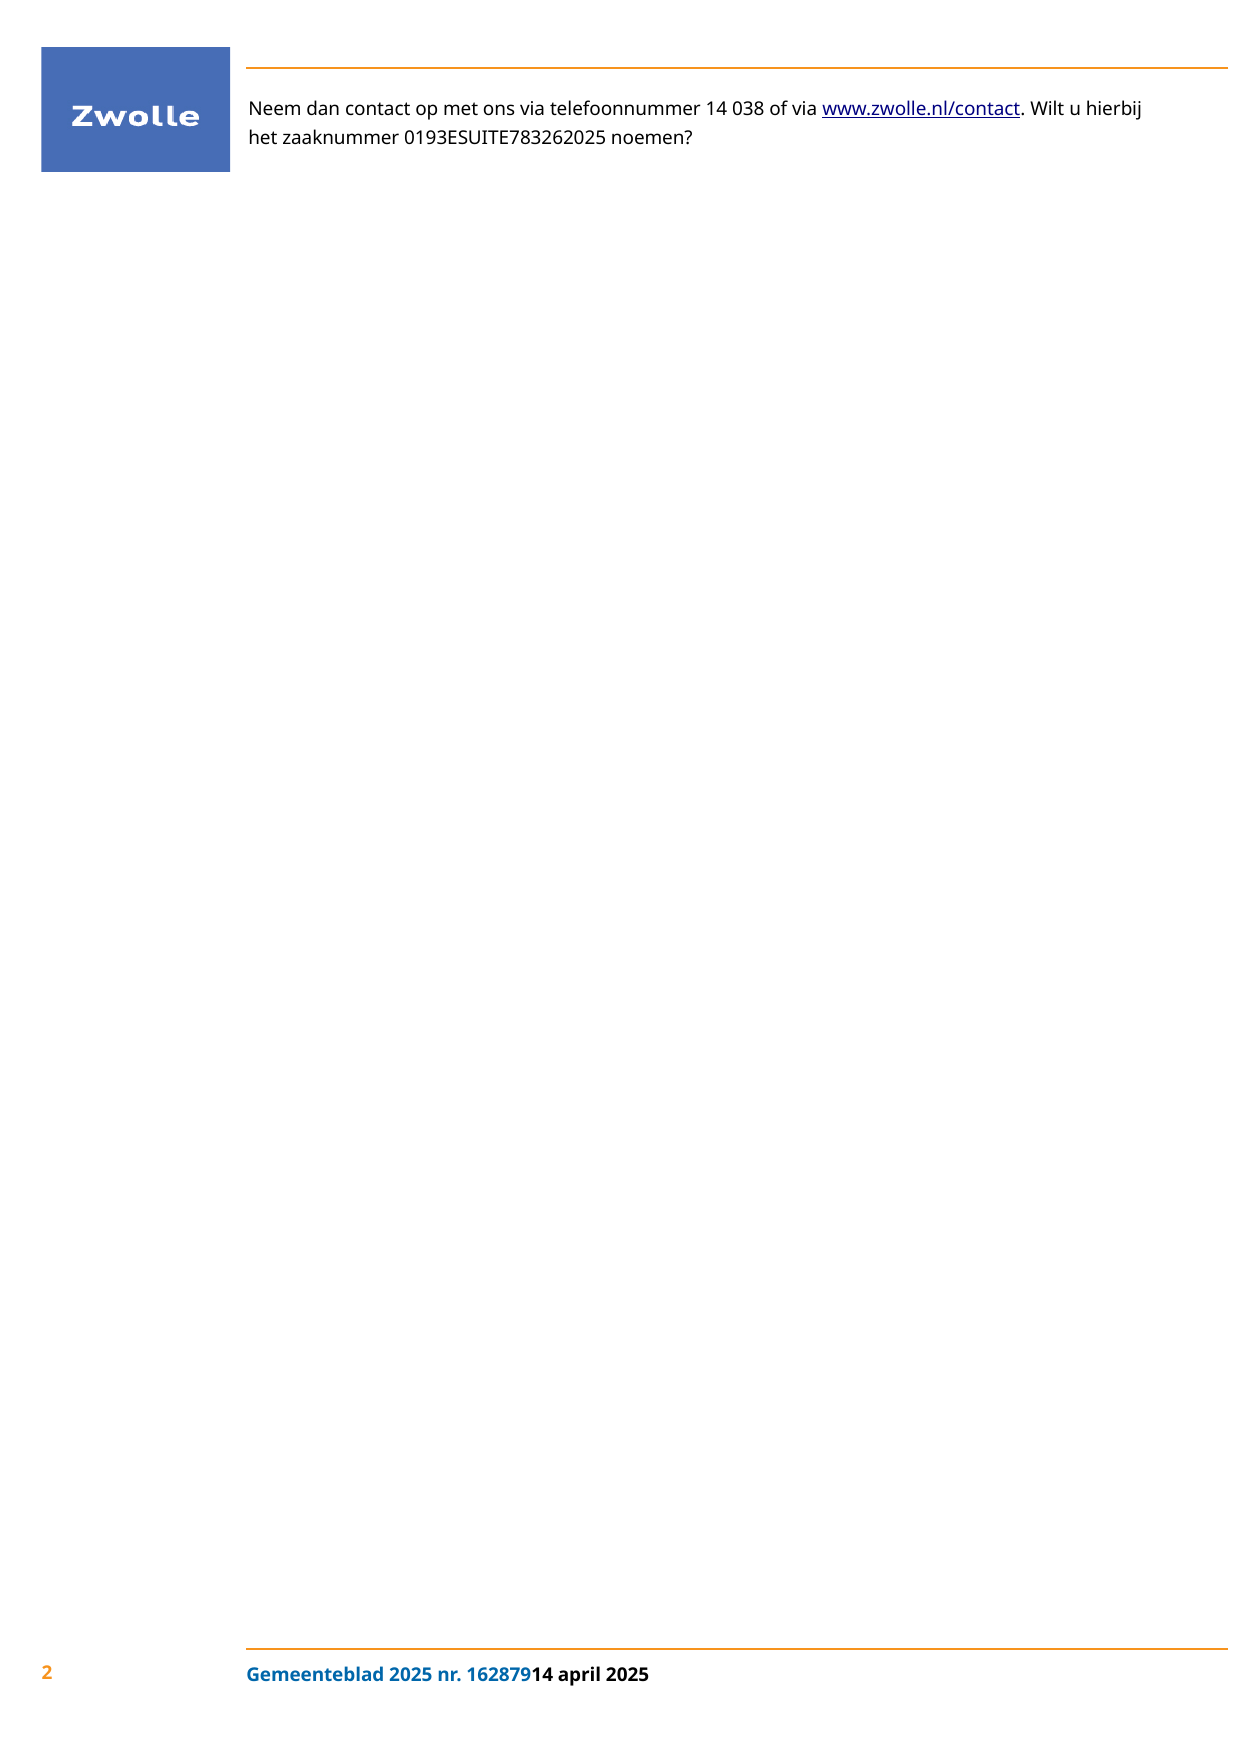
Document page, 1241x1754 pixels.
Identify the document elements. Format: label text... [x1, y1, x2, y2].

picture [41, 47, 231, 172]
text Neem dan contact op met ons via telefoonnummer 14 038 of via www.zwolle.nl/contact. Wilt u hierbij het zaaknummer 0193ESUITE783262025 noemen? [248, 95, 1152, 150]
